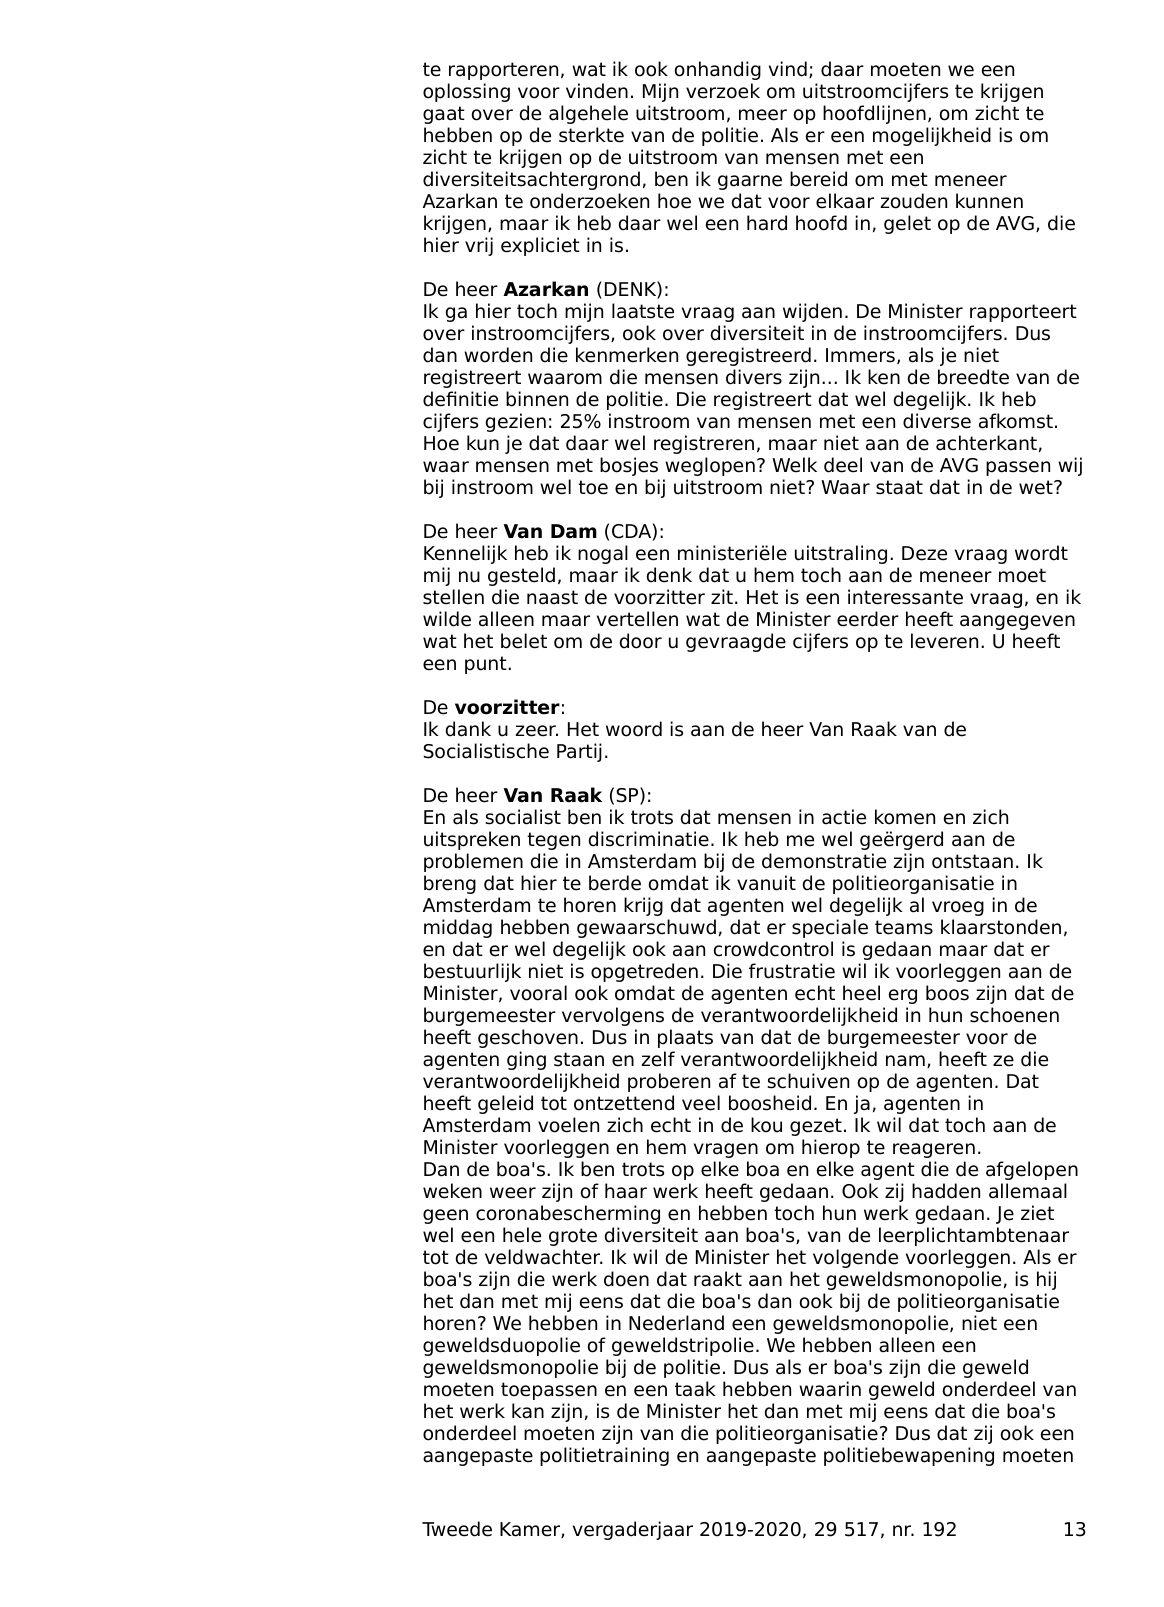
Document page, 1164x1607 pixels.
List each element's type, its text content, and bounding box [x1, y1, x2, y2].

text Kennelijk heb ik nogal een ministeriële uitstraling. Deze vraag wordt mij nu gesteld, maar ik denk dat u hem toch aan de meneer moet stellen die naast de voorzitter zit. Het is een interessante vraag, en ik wilde alleen maar vertellen wat de Minister eerder heeft aangegeven wat het belet om de door u gevraagde cijfers op te leveren. U heeft een punt. [422, 543, 1087, 675]
text En als socialist ben ik trots dat mensen in actie komen en zich uitspreken tegen discriminatie. Ik heb me wel geërgerd aan de problemen die in Amsterdam bij de demonstratie zijn ontstaan. Ik breng dat hier te berde omdat ik vanuit de politieorganisatie in Amsterdam te horen krijg dat agenten wel degelijk al vroeg in de middag hebben gewaarschuwd, dat er speciale teams klaarstonden, en dat er wel degelijk ook aan crowdcontrol is gedaan maar dat er bestuurlijk niet is opgetreden. Die frustratie wil ik voorleggen aan de Minister, vooral ook omdat de agenten echt heel erg boos zijn dat de burgemeester vervolgens de verantwoordelijkheid in hun schoenen heeft geschoven. Dus in plaats van dat de burgemeester voor de agenten ging staan en zelf verantwoordelijkheid nam, heeft ze die verantwoordelijkheid proberen af te schuiven op de agenten. Dat heeft geleid tot ontzettend veel boosheid. En ja, agenten in Amsterdam voelen zich echt in de kou gezet. Ik wil dat toch aan de Minister voorleggen en hem vragen om hierop te reageren. [422, 807, 1087, 1159]
text De heer Van Raak (SP): [422, 785, 1087, 807]
text De heer Azarkan (DENK): [422, 279, 1087, 301]
text Ik ga hier toch mijn laatste vraag aan wijden. De Minister rapporteert over instroomcijfers, ook over diversiteit in de instroomcijfers. Dus dan worden die kenmerken geregistreerd. Immers, als je niet registreert waarom die mensen divers zijn... Ik ken de breedte van de definitie binnen de politie. Die registreert dat wel degelijk. Ik heb cijfers gezien: 25% instroom van mensen met een diverse afkomst. Hoe kun je dat daar wel registreren, maar niet aan de achterkant, waar mensen met bosjes weglopen? Welk deel van de AVG passen wij bij instroom wel toe en bij uitstroom niet? Waar staat dat in de wet? [422, 301, 1087, 499]
text te rapporteren, wat ik ook onhandig vind; daar moeten we een oplossing voor vinden. Mijn verzoek om uitstroomcijfers te krijgen gaat over de algehele uitstroom, meer op hoofdlijnen, om zicht te hebben op de sterkte van de politie. Als er een mogelijkheid is om zicht te krijgen op de uitstroom van mensen met een diversiteitsachtergrond, ben ik gaarne bereid om met meneer Azarkan te onderzoeken hoe we dat voor elkaar zouden kunnen krijgen, maar ik heb daar wel een hard hoofd in, gelet op de AVG, die hier vrij expliciet in is. [422, 59, 1087, 257]
text De voorzitter: [422, 697, 1087, 719]
text De heer Van Dam (CDA): [422, 521, 1087, 543]
text Dan de boa's. Ik ben trots op elke boa en elke agent die de afgelopen weken weer zijn of haar werk heeft gedaan. Ook zij hadden allemaal geen coronabescherming en hebben toch hun werk gedaan. Je ziet wel een hele grote diversiteit aan boa's, van de leerplichtambtenaar tot de veldwachter. Ik wil de Minister het volgende voorleggen. Als er boa's zijn die werk doen dat raakt aan het geweldsmonopolie, is hij het dan met mij eens dat die boa's dan ook bij de politieorganisatie horen? We hebben in Nederland een geweldsmonopolie, niet een geweldsduopolie of geweldstripolie. We hebben alleen een geweldsmonopolie bij de politie. Dus als er boa's zijn die geweld moeten toepassen en een taak hebben waarin geweld onderdeel van het werk kan zijn, is de Minister het dan met mij eens dat die boa's onderdeel moeten zijn van die politieorganisatie? Dus dat zij ook een aangepaste politietraining en aangepaste politiebewapening moeten [422, 1159, 1087, 1467]
text Ik dank u zeer. Het woord is aan de heer Van Raak van de Socialistische Partij. [422, 719, 1087, 763]
